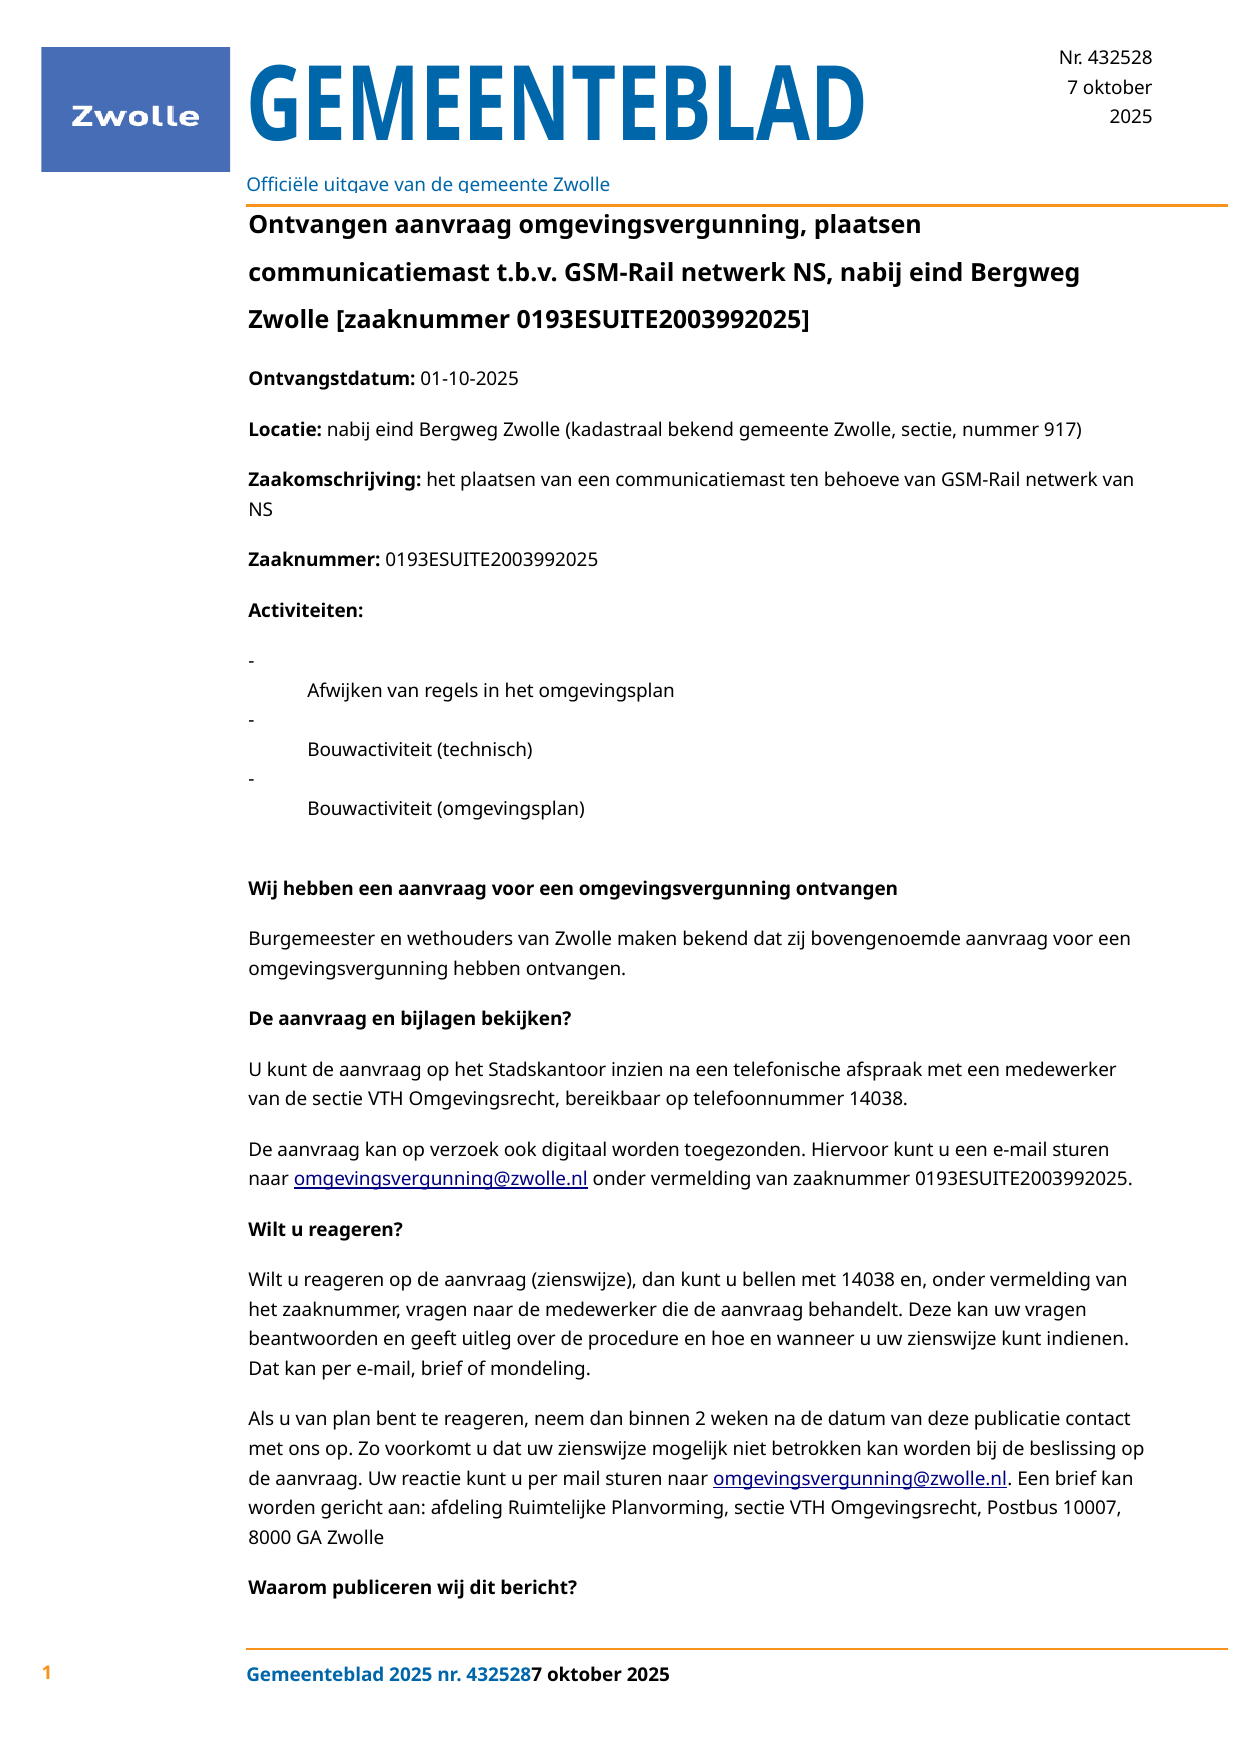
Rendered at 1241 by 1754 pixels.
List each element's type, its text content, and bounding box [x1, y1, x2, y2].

text Activiteiten: [248, 597, 1152, 622]
list Bouwactiviteit (technisch) [248, 736, 1152, 762]
text Ontvangen aanvraag omgevingsvergunning, plaatsen communicatiemast t.b.v. GSM-Rail netwerk NS, nabij eind Bergweg Zwolle [zaaknummer 0193ESUITE2003992025] [248, 207, 1152, 336]
picture [41, 47, 231, 172]
text U kunt de aanvraag op het Stadskantoor inzien na een telefonische afspraak met een medewerker van de sectie VTH Omgevingsrecht, bereikbaar op telefoonnummer 14038. [248, 1056, 1152, 1111]
text Wilt u reageren? [248, 1216, 1152, 1242]
text De aanvraag en bijlagen bekijken? [248, 1006, 1152, 1031]
text De aanvraag kan op verzoek ook digitaal worden toegezonden. Hiervoor kunt u een e-mail sturen naar omgevingsvergunning@zwolle.nl onder vermelding van zaaknummer 0193ESUITE2003992025. [248, 1136, 1152, 1191]
text Als u van plan bent te reageren, neem dan binnen 2 weken na de datum van deze publicatie contact met ons op. Zo voorkomt u dat uw zienswijze mogelijk niet betrokken kan worden bij de beslissing op de aanvraag. Uw reactie kunt u per mail sturen naar omgevingsvergunning@zwolle.nl. Een brief kan worden gericht aan: afdeling Ruimtelijke Planvorming, sectie VTH Omgevingsrecht, Postbus 10007, 8000 GA Zwolle [248, 1406, 1152, 1549]
list Bouwactiviteit (omgevingsplan) [248, 795, 1152, 821]
text Zaakomschrijving: het plaatsen van een communicatiemast ten behoeve van GSM-Rail netwerk van NS [248, 466, 1152, 522]
text Wilt u reageren op de aanvraag (zienswijze), dan kunt u bellen met 14038 en, onder vermelding van het zaaknummer, vragen naar de medewerker die de aanvraag behandelt. Deze kan uw vragen beantwoorden en geeft uitleg over de procedure en hoe en wanneer u uw zienswijze kunt indienen. Dat kan per e-mail, brief of mondeling. [248, 1266, 1152, 1381]
text Burgemeester en wethouders van Zwolle maken bekend dat zij bovengenoemde aanvraag voor een omgevingsvergunning hebben ontvangen. [248, 926, 1152, 981]
text Waarom publiceren wij dit bericht? [248, 1574, 1152, 1600]
text Ontvangstdatum: 01-10-2025 [248, 366, 1152, 391]
text Wij hebben een aanvraag voor een omgevingsvergunning ontvangen [248, 875, 1152, 901]
text Locatie: nabij eind Bergweg Zwolle (kadastraal bekend gemeente Zwolle, sectie, nummer 917) [248, 416, 1152, 442]
text Zaaknummer: 0193ESUITE2003992025 [248, 546, 1152, 572]
list Afwijken van regels in het omgevingsplan [248, 677, 1152, 702]
